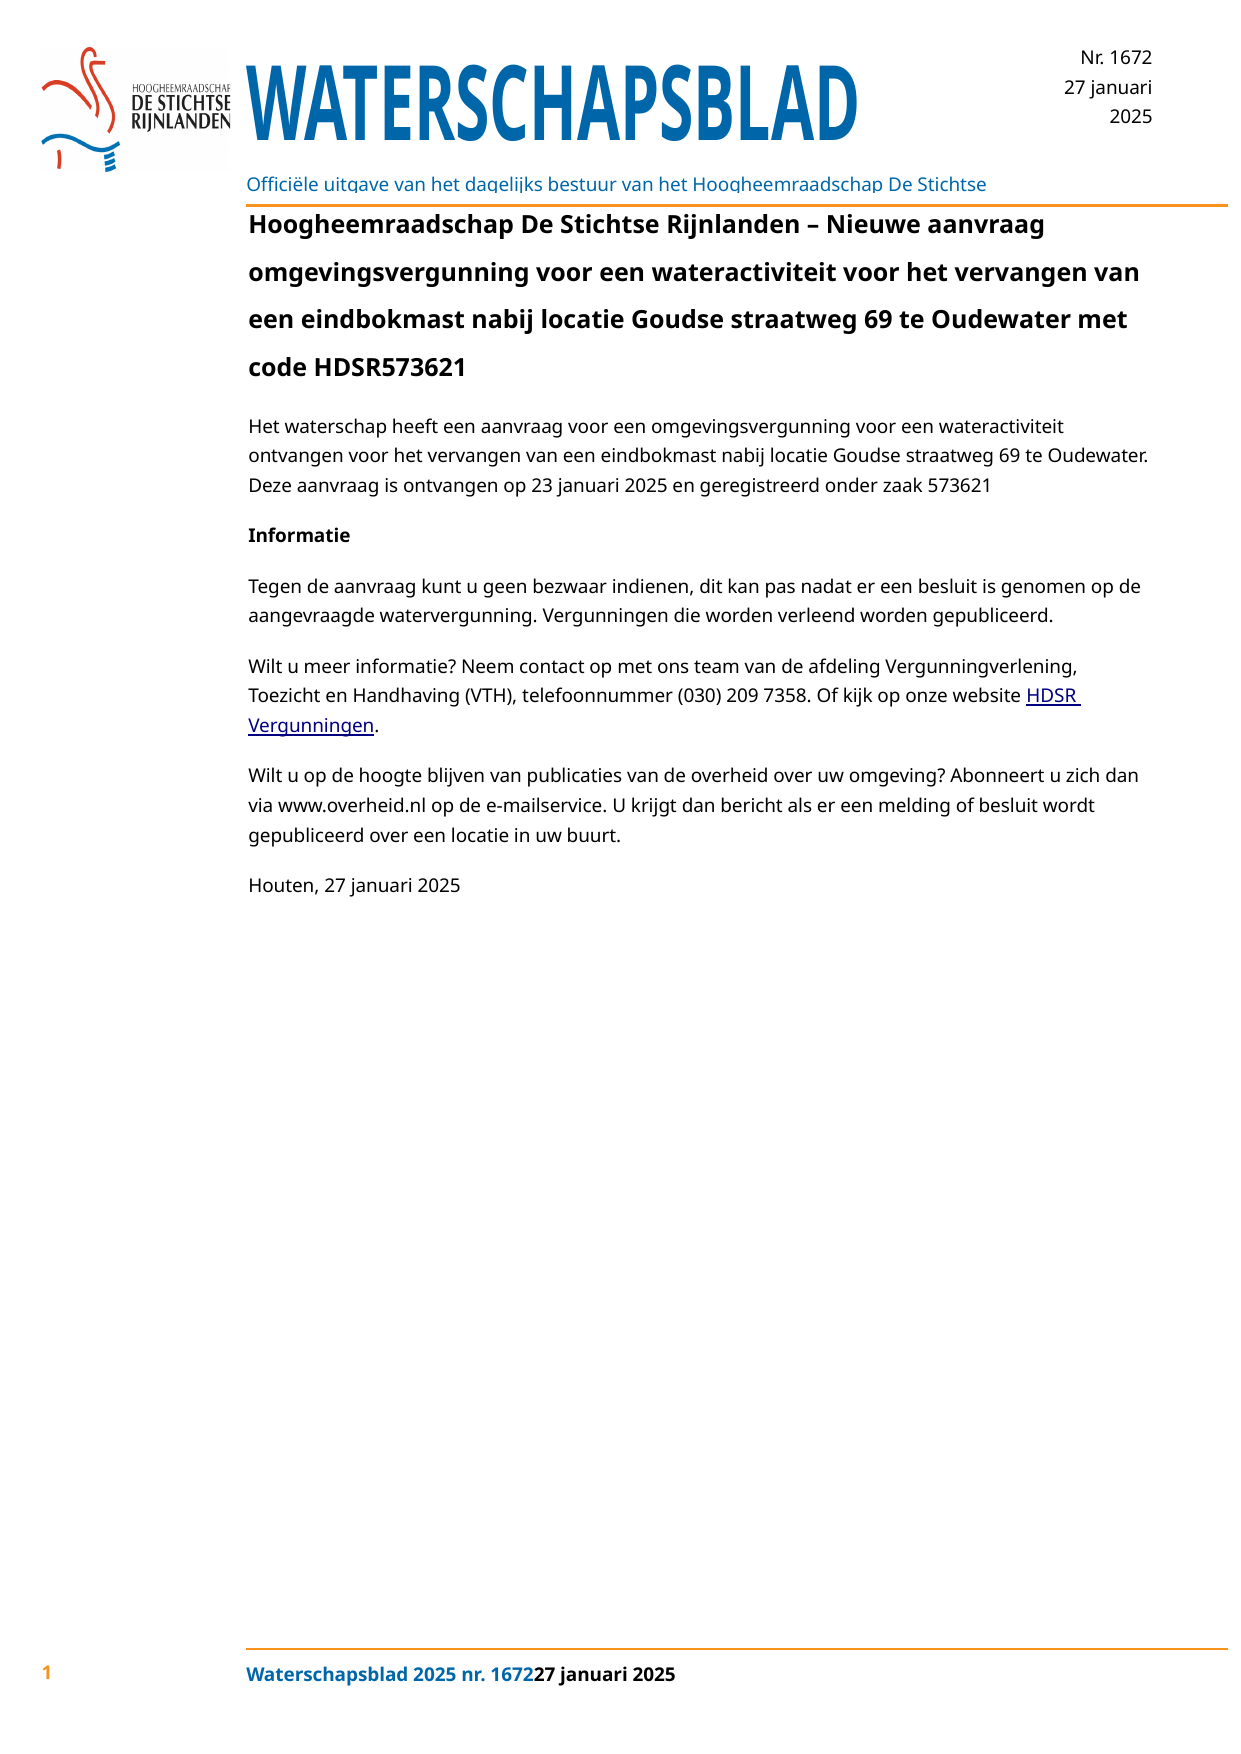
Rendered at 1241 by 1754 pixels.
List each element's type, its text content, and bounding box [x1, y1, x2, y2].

picture [41, 47, 231, 172]
text Hoogheemraadschap De Stichtse Rijnlanden – Nieuwe aanvraag omgevingsvergunning voor een wateractiviteit voor het vervangen van een eindbokmast nabij locatie Goudse straatweg 69 te Oudewater met code HDSR573621 [248, 207, 1152, 384]
text Wilt u meer informatie? Neem contact op met ons team van de afdeling Vergunningverlening, Toezicht en Handhaving (VTH), telefoonnummer (030) 209 7358. Of kijk op onze website HDSR Vergunningen. [248, 653, 1152, 738]
text Het waterschap heeft een aanvraag voor een omgevingsvergunning voor een wateractiviteit ontvangen voor het vervangen van een eindbokmast nabij locatie Goudse straatweg 69 te Oudewater. Deze aanvraag is ontvangen op 23 januari 2025 en geregistreerd onder zaak 573621 [248, 413, 1152, 498]
text Informatie [248, 523, 1152, 548]
text Houten, 27 januari 2025 [248, 872, 1152, 898]
text Wilt u op de hoogte blijven van publicaties van de overheid over uw omgeving? Abonneert u zich dan via www.overheid.nl op de e-mailservice. U krijgt dan bericht als er een melding of besluit wordt gepubliceerd over een locatie in uw buurt. [248, 763, 1152, 848]
text Tegen de aanvraag kunt u geen bezwaar indienen, dit kan pas nadat er een besluit is genomen op de aangevraagde watervergunning. Vergunningen die worden verleend worden gepubliceerd. [248, 573, 1152, 628]
